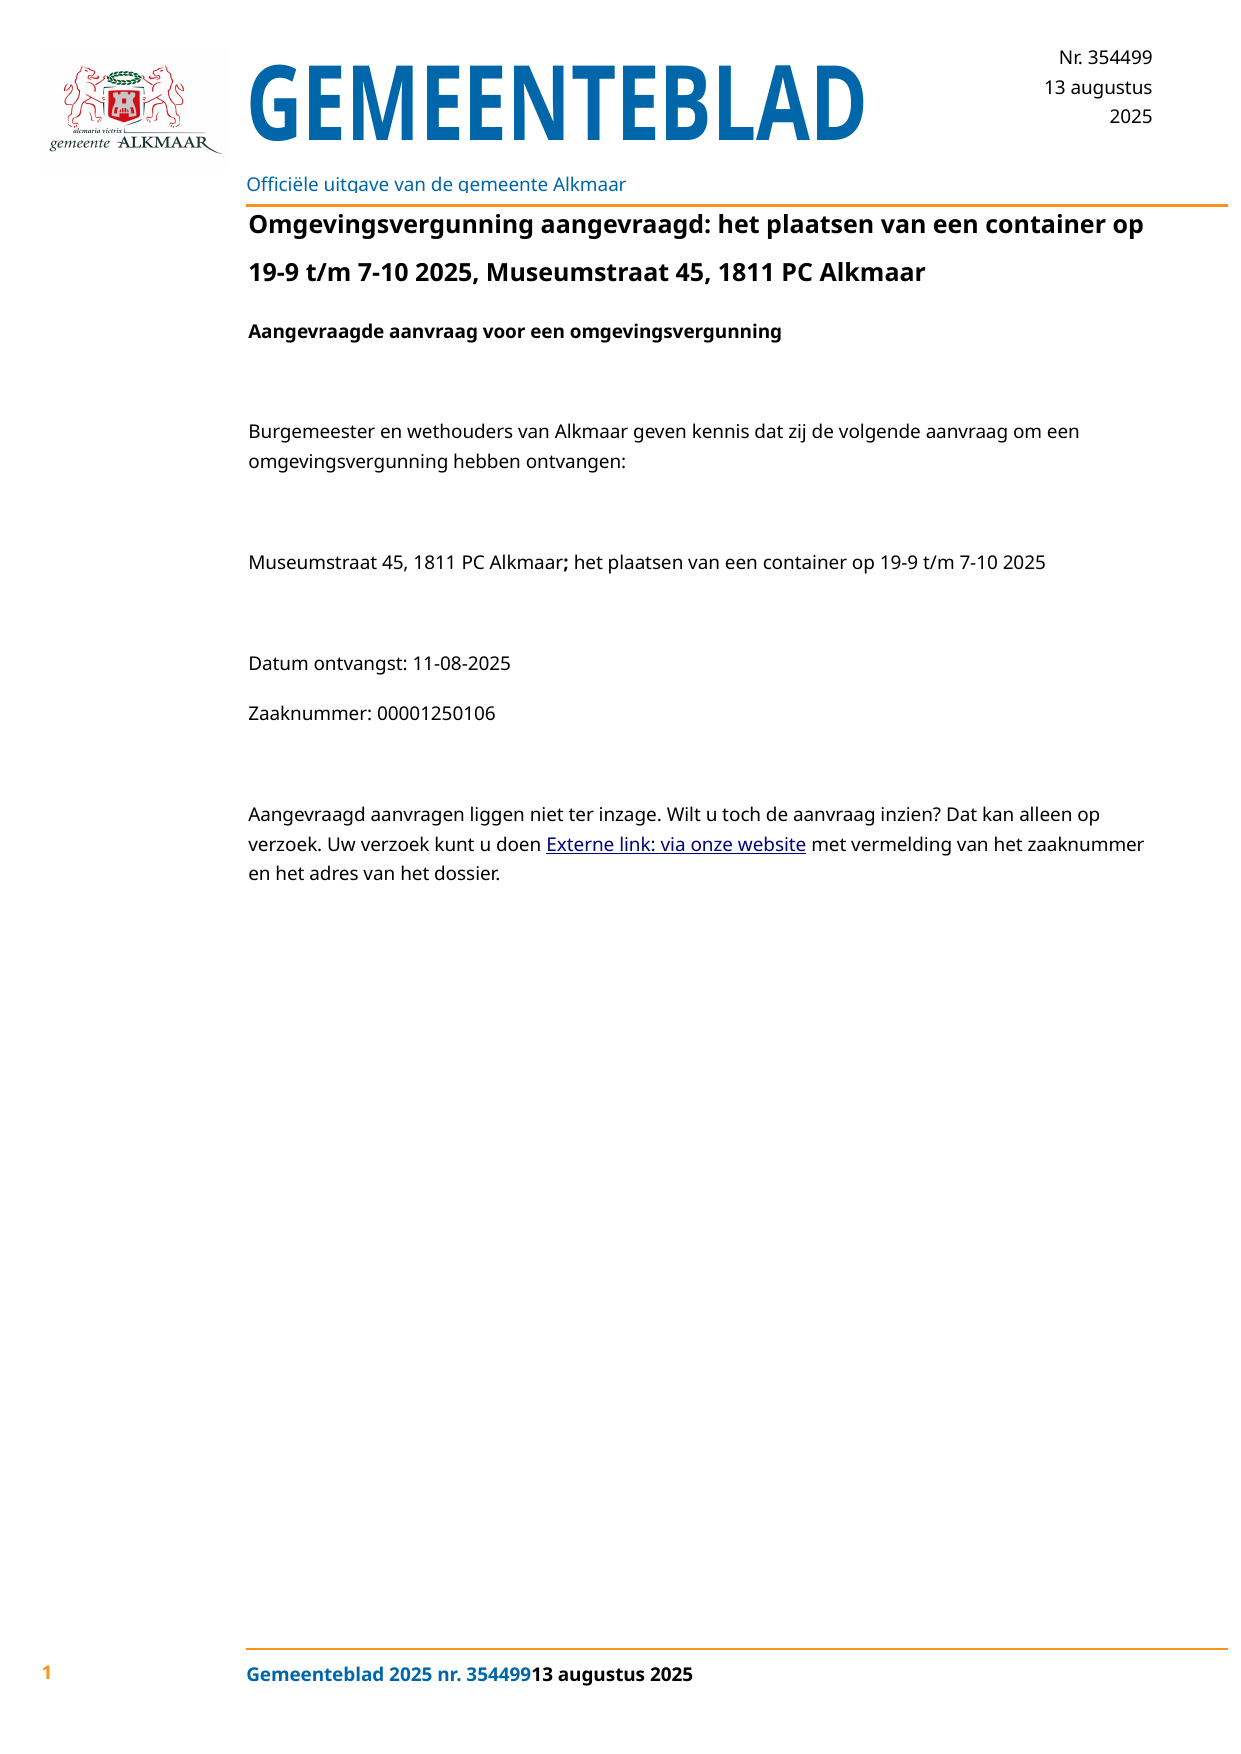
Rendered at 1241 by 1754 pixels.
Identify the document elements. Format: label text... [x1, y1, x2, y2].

text Aangevraagde aanvraag voor een omgevingsvergunning [248, 318, 1152, 344]
text Datum ontvangst: 11-08-2025 [248, 650, 1152, 676]
text Burgemeester en wethouders van Alkmaar geven kennis dat zij de volgende aanvraag om een omgevingsvergunning hebben ontvangen: [248, 419, 1152, 474]
text Omgevingsvergunning aangevraagd: het plaatsen van een container op 19-9 t/m 7-10 2025, Museumstraat 45, 1811 PC Alkmaar [248, 207, 1152, 288]
text Zaaknummer: 00001250106 [248, 700, 1152, 726]
text Aangevraagd aanvragen liggen niet ter inzage. Wilt u toch de aanvraag inzien? Dat kan alleen op verzoek. Uw verzoek kunt u doen Externe link: via onze website met vermelding van het zaaknummer en het adres van het dossier. [248, 801, 1152, 886]
text Museumstraat 45, 1811 PC Alkmaar; het plaatsen van een container op 19-9 t/m 7-10 2025 [248, 549, 1152, 575]
picture [41, 47, 231, 172]
